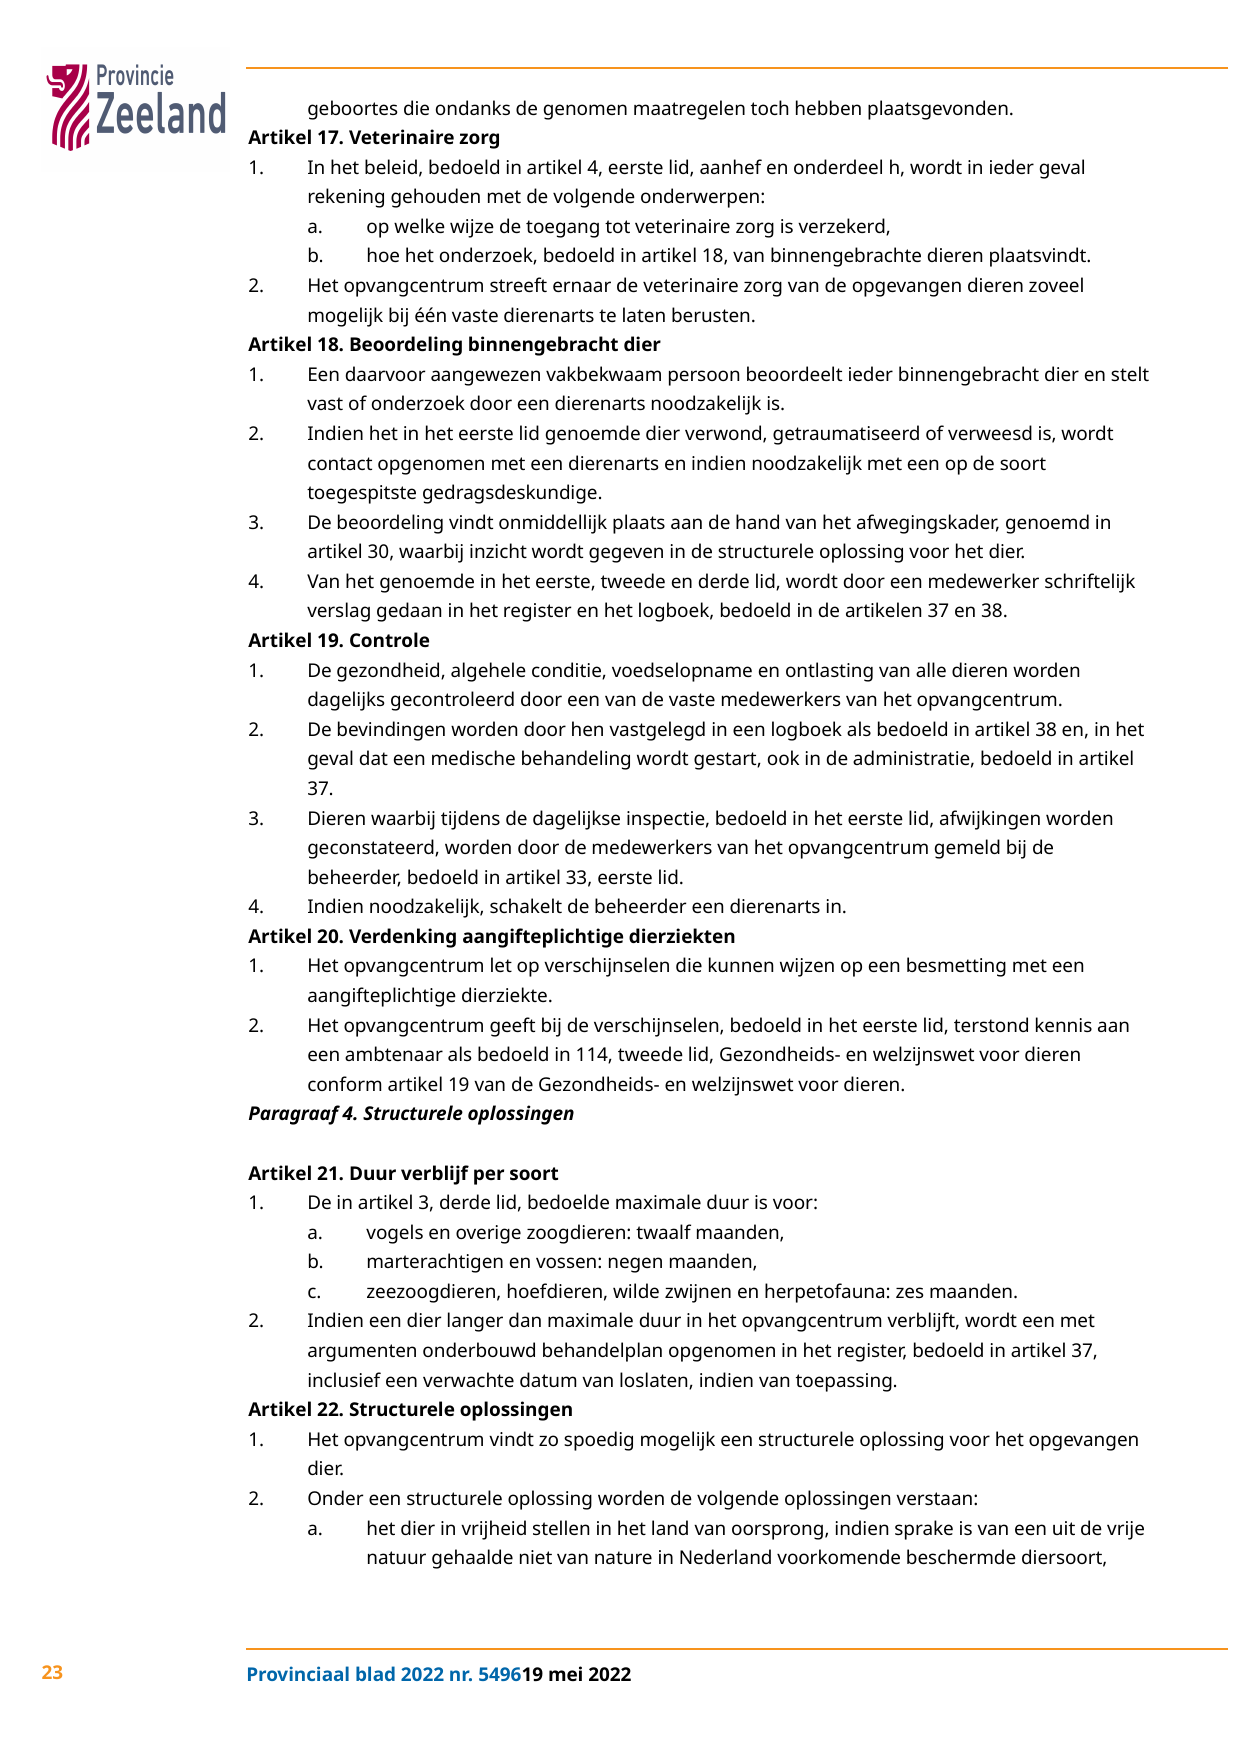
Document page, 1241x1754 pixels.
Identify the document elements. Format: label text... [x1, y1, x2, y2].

text Artikel 19. Controle [248, 627, 1152, 653]
list geboortes die ondanks de genomen maatregelen toch hebben plaatsgevonden. [248, 95, 1152, 121]
text Artikel 20. Verdenking aangifteplichtige dierziekten [248, 923, 1152, 949]
text Artikel 21. Duur verblijf per soort [248, 1160, 1152, 1186]
list Indien een dier langer dan maximale duur in het opvangcentrum verblijft, wordt een met argumenten onderbouwd behandelplan opgenomen in het register, bedoeld in artikel 37, inclusief een verwachte datum van loslaten, indien van toepassing. [248, 1308, 1152, 1393]
list Het opvangcentrum let op verschijnselen die kunnen wijzen op een besmetting met een aangifteplichtige dierziekte. [248, 953, 1152, 1008]
list Een daarvoor aangewezen vakbekwaam persoon beoordeelt ieder binnengebracht dier en stelt vast of onderzoek door een dierenarts noodzakelijk is. [248, 361, 1152, 416]
list De in artikel 3, derde lid, bedoelde maximale duur is voor: [248, 1189, 1152, 1215]
text Paragraaf 4. Structurele oplossingen [248, 1101, 1152, 1126]
list De beoordeling vindt onmiddellijk plaats aan de hand van het afwegingskader, genoemd in artikel 30, waarbij inzicht wordt gegeven in de structurele oplossing voor het dier. [248, 509, 1152, 564]
picture [41, 47, 231, 172]
list De bevindingen worden door hen vastgelegd in een logboek als bedoeld in artikel 38 en, in het geval dat een medische behandeling wordt gestart, ook in de administratie, bedoeld in artikel 37. [248, 716, 1152, 801]
list Het opvangcentrum vindt zo spoedig mogelijk een structurele oplossing voor het opgevangen dier. [248, 1426, 1152, 1481]
text Artikel 22. Structurele oplossingen [248, 1396, 1152, 1422]
list In het beleid, bedoeld in artikel 4, eerste lid, aanhef en onderdeel h, wordt in ieder geval rekening gehouden met de volgende onderwerpen: [248, 154, 1152, 209]
list zeezoogdieren, hoefdieren, wilde zwijnen en herpetofauna: zes maanden. [307, 1278, 1152, 1304]
list vogels en overige zoogdieren: twaalf maanden, [307, 1219, 1152, 1245]
list De gezondheid, algehele conditie, voedselopname en ontlasting van alle dieren worden dagelijks gecontroleerd door een van de vaste medewerkers van het opvangcentrum. [248, 657, 1152, 712]
list op welke wijze de toegang tot veterinaire zorg is verzekerd, [307, 213, 1152, 239]
list Het opvangcentrum streeft ernaar de veterinaire zorg van de opgevangen dieren zoveel mogelijk bij één vaste dierenarts te laten berusten. [248, 272, 1152, 328]
list Dieren waarbij tijdens de dagelijkse inspectie, bedoeld in het eerste lid, afwijkingen worden geconstateerd, worden door de medewerkers van het opvangcentrum gemeld bij de beheerder, bedoeld in artikel 33, eerste lid. [248, 805, 1152, 890]
list Het opvangcentrum geeft bij de verschijnselen, bedoeld in het eerste lid, terstond kennis aan een ambtenaar als bedoeld in 114, tweede lid, Gezondheids- en welzijnswet voor dieren conform artikel 19 van de Gezondheids- en welzijnswet voor dieren. [248, 1012, 1152, 1097]
list marterachtigen en vossen: negen maanden, [307, 1248, 1152, 1274]
list het dier in vrijheid stellen in het land van oorsprong, indien sprake is van een uit de vrije natuur gehaalde niet van nature in Nederland voorkomende beschermde diersoort, [307, 1515, 1152, 1570]
list hoe het onderzoek, bedoeld in artikel 18, van binnengebrachte dieren plaatsvindt. [307, 243, 1152, 268]
text Artikel 17. Veterinaire zorg [248, 124, 1152, 150]
text Artikel 18. Beoordeling binnengebracht dier [248, 331, 1152, 357]
list Indien het in het eerste lid genoemde dier verwond, getraumatiseerd of verweesd is, wordt contact opgenomen met een dierenarts en indien noodzakelijk met een op de soort toegespitste gedragsdeskundige. [248, 420, 1152, 505]
list Indien noodzakelijk, schakelt de beheerder een dierenarts in. [248, 893, 1152, 919]
list Onder een structurele oplossing worden de volgende oplossingen verstaan: [248, 1485, 1152, 1511]
list Van het genoemde in het eerste, tweede en derde lid, wordt door een medewerker schriftelijk verslag gedaan in het register en het logboek, bedoeld in de artikelen 37 en 38. [248, 568, 1152, 623]
